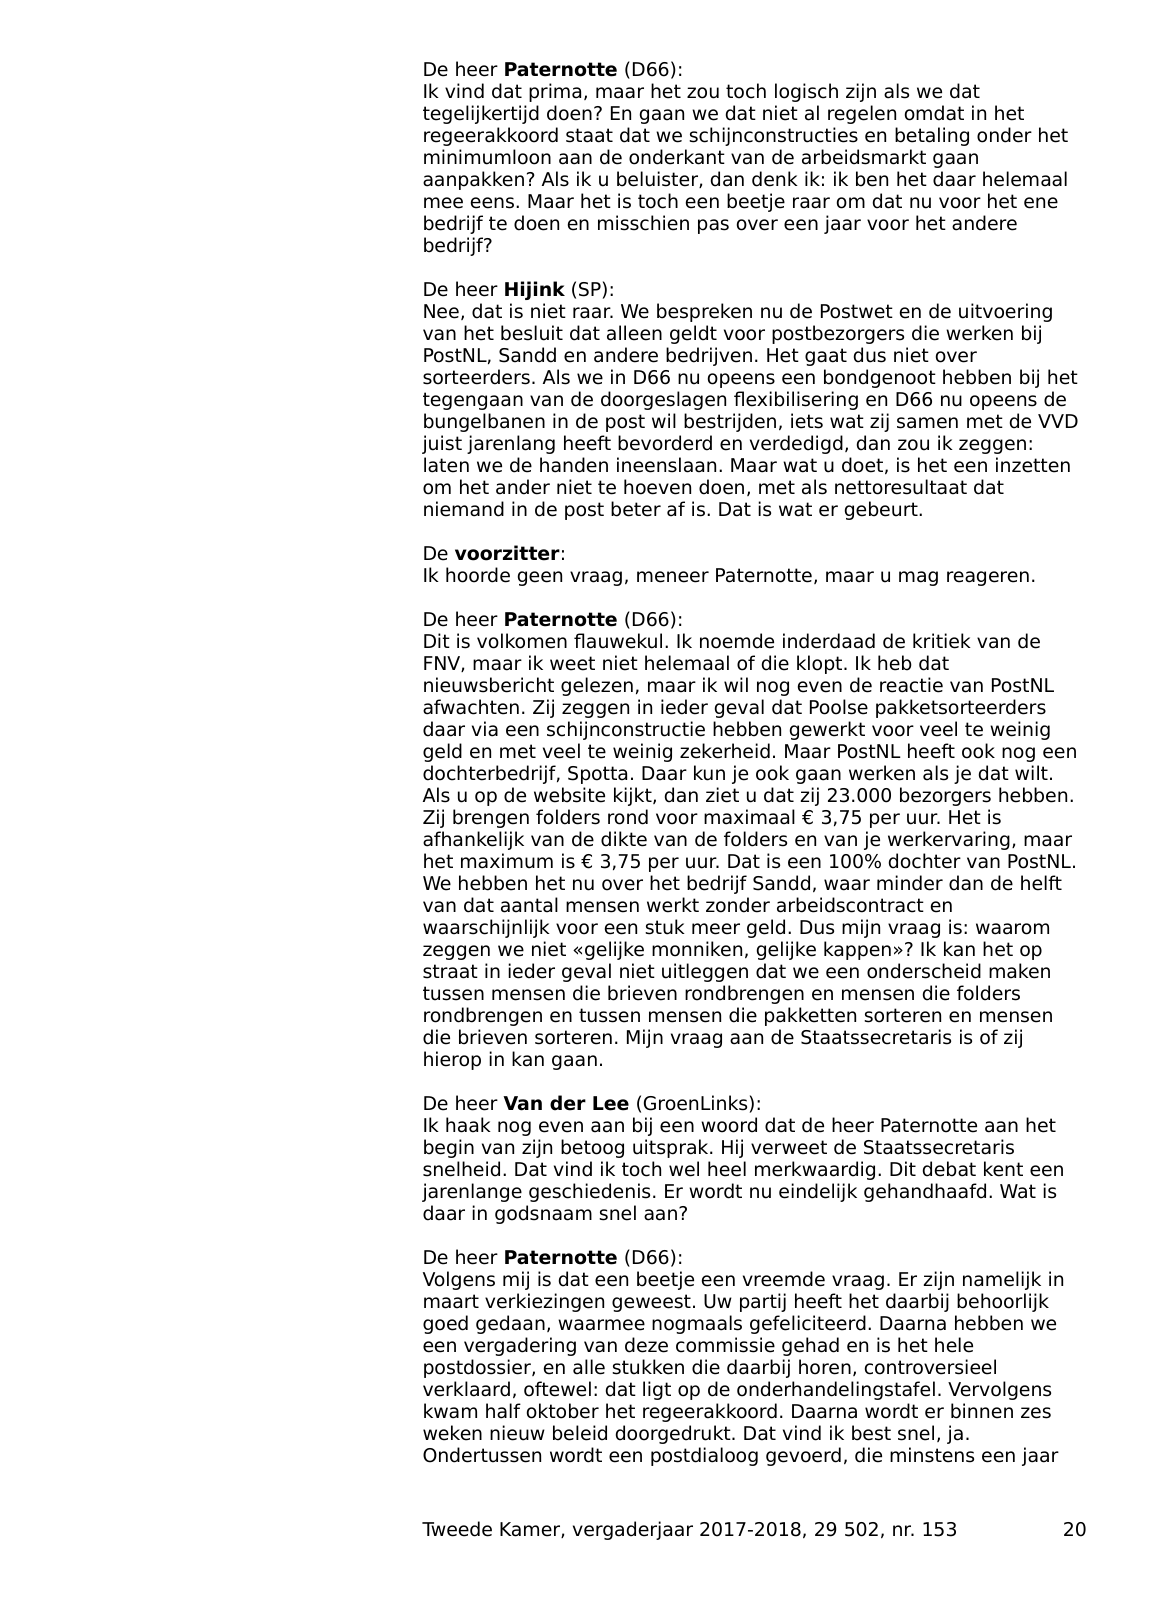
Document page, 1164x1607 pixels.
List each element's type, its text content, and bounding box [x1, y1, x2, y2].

text De heer Paternotte (D66): [422, 609, 1087, 631]
text Volgens mij is dat een beetje een vreemde vraag. Er zijn namelijk in maart verkiezingen geweest. Uw partij heeft het daarbij behoorlijk goed gedaan, waarmee nogmaals gefeliciteerd. Daarna hebben we een vergadering van deze commissie gehad en is het hele postdossier, en alle stukken die daarbij horen, controversieel verklaard, oftewel: dat ligt op de onderhandelingstafel. Vervolgens kwam half oktober het regeerakkoord. Daarna wordt er binnen zes weken nieuw beleid doorgedrukt. Dat vind ik best snel, ja. Ondertussen wordt een postdialoog gevoerd, die minstens een jaar [422, 1269, 1087, 1467]
text Ik hoorde geen vraag, meneer Paternotte, maar u mag reageren. [422, 565, 1087, 587]
text Dit is volkomen flauwekul. Ik noemde inderdaad de kritiek van de FNV, maar ik weet niet helemaal of die klopt. Ik heb dat nieuwsbericht gelezen, maar ik wil nog even de reactie van PostNL afwachten. Zij zeggen in ieder geval dat Poolse pakketsorteerders daar via een schijnconstructie hebben gewerkt voor veel te weinig geld en met veel te weinig zekerheid. Maar PostNL heeft ook nog een dochterbedrijf, Spotta. Daar kun je ook gaan werken als je dat wilt. Als u op de website kijkt, dan ziet u dat zij 23.000 bezorgers hebben. Zij brengen folders rond voor maximaal € 3,75 per uur. Het is afhankelijk van de dikte van de folders en van je werkervaring, maar het maximum is € 3,75 per uur. Dat is een 100% dochter van PostNL. We hebben het nu over het bedrijf Sandd, waar minder dan de helft van dat aantal mensen werkt zonder arbeidscontract en waarschijnlijk voor een stuk meer geld. Dus mijn vraag is: waarom zeggen we niet «gelijke monniken, gelijke kappen»? Ik kan het op straat in ieder geval niet uitleggen dat we een onderscheid maken tussen mensen die brieven rondbrengen en mensen die folders rondbrengen en tussen mensen die pakketten sorteren en mensen die brieven sorteren. Mijn vraag aan de Staatssecretaris is of zij hierop in kan gaan. [422, 631, 1087, 1071]
text De voorzitter: [422, 543, 1087, 565]
text De heer Van der Lee (GroenLinks): [422, 1093, 1087, 1115]
text De heer Paternotte (D66): [422, 59, 1087, 81]
text Ik vind dat prima, maar het zou toch logisch zijn als we dat tegelijkertijd doen? En gaan we dat niet al regelen omdat in het regeerakkoord staat dat we schijnconstructies en betaling onder het minimumloon aan de onderkant van de arbeidsmarkt gaan aanpakken? Als ik u beluister, dan denk ik: ik ben het daar helemaal mee eens. Maar het is toch een beetje raar om dat nu voor het ene bedrijf te doen en misschien pas over een jaar voor het andere bedrijf? [422, 81, 1087, 257]
text Nee, dat is niet raar. We bespreken nu de Postwet en de uitvoering van het besluit dat alleen geldt voor postbezorgers die werken bij PostNL, Sandd en andere bedrijven. Het gaat dus niet over sorteerders. Als we in D66 nu opeens een bondgenoot hebben bij het tegengaan van de doorgeslagen flexibilisering en D66 nu opeens de bungelbanen in de post wil bestrijden, iets wat zij samen met de VVD juist jarenlang heeft bevorderd en verdedigd, dan zou ik zeggen: laten we de handen ineenslaan. Maar wat u doet, is het een inzetten om het ander niet te hoeven doen, met als nettoresultaat dat niemand in de post beter af is. Dat is wat er gebeurt. [422, 301, 1087, 521]
text De heer Paternotte (D66): [422, 1247, 1087, 1269]
text De heer Hijink (SP): [422, 279, 1087, 301]
text Ik haak nog even aan bij een woord dat de heer Paternotte aan het begin van zijn betoog uitsprak. Hij verweet de Staatssecretaris snelheid. Dat vind ik toch wel heel merkwaardig. Dit debat kent een jarenlange geschiedenis. Er wordt nu eindelijk gehandhaafd. Wat is daar in godsnaam snel aan? [422, 1115, 1087, 1225]
